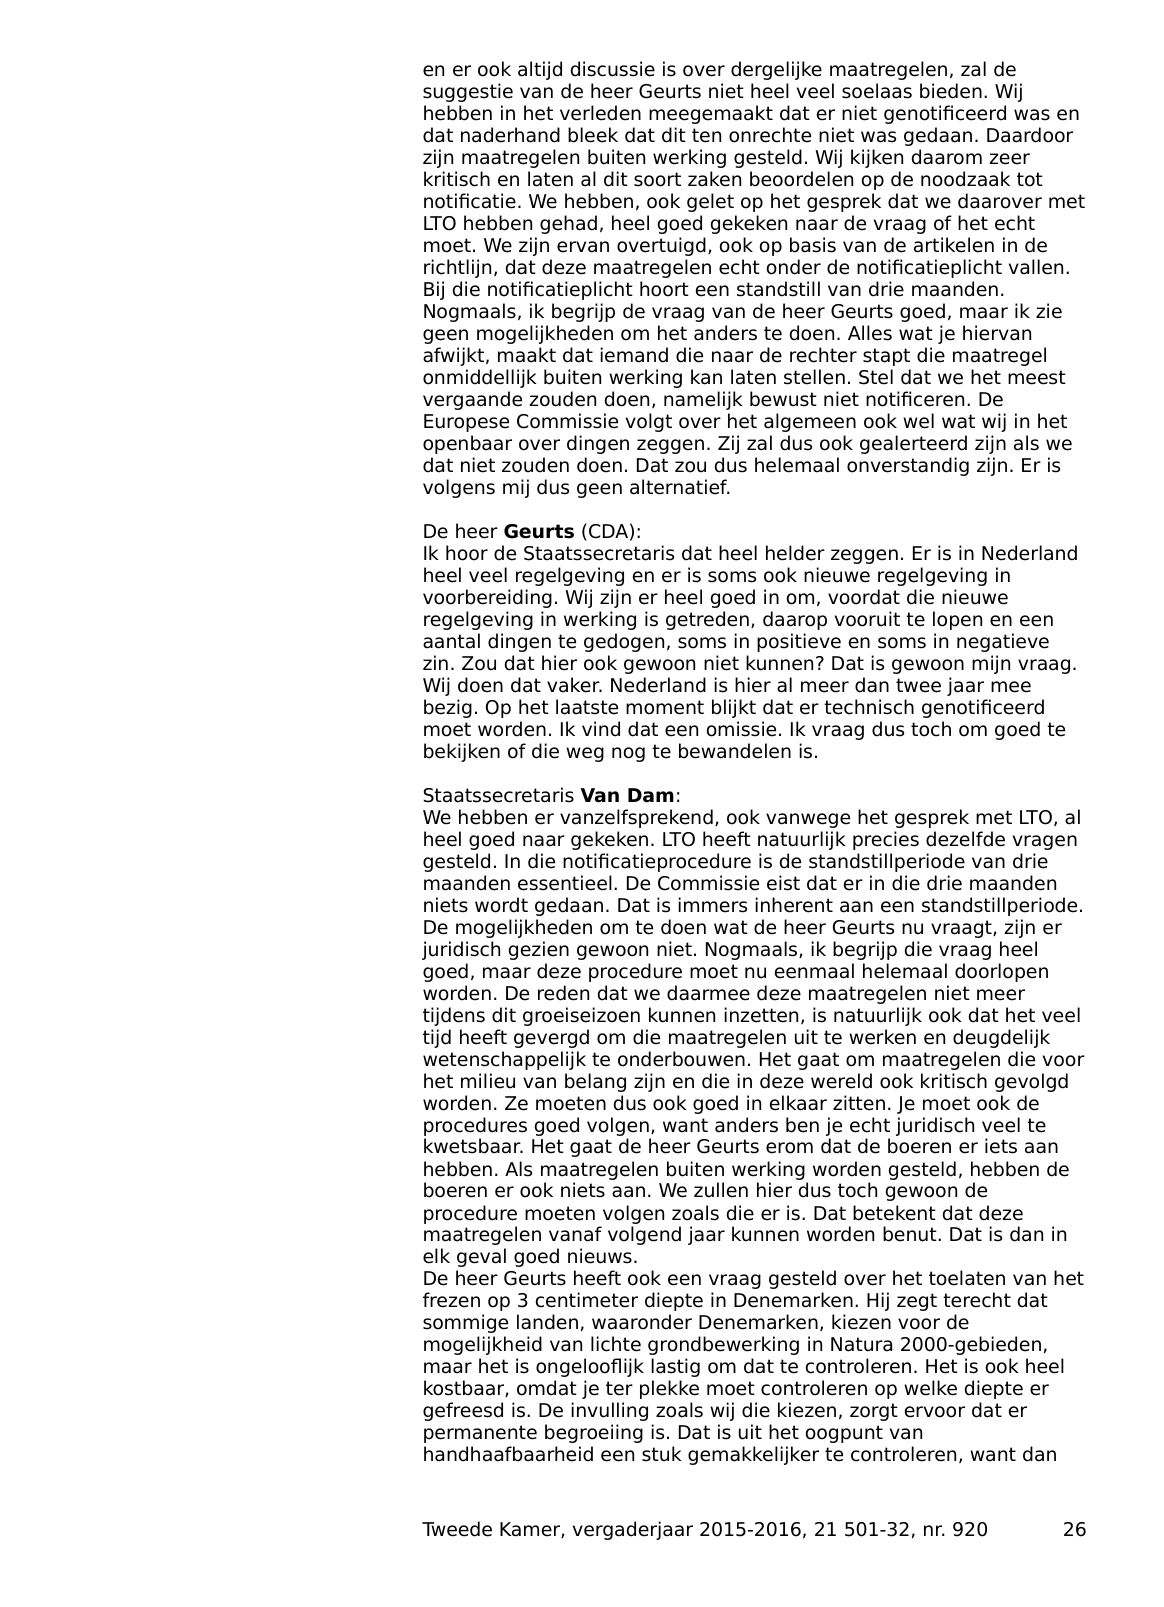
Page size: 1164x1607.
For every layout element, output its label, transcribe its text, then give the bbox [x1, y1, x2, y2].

text We hebben er vanzelfsprekend, ook vanwege het gesprek met LTO, al heel goed naar gekeken. LTO heeft natuurlijk precies dezelfde vragen gesteld. In die notificatieprocedure is de standstillperiode van drie maanden essentieel. De Commissie eist dat er in die drie maanden niets wordt gedaan. Dat is immers inherent aan een standstillperiode. De mogelijkheden om te doen wat de heer Geurts nu vraagt, zijn er juridisch gezien gewoon niet. Nogmaals, ik begrijp die vraag heel goed, maar deze procedure moet nu eenmaal helemaal doorlopen worden. De reden dat we daarmee deze maatregelen niet meer tijdens dit groeiseizoen kunnen inzetten, is natuurlijk ook dat het veel tijd heeft gevergd om die maatregelen uit te werken en deugdelijk wetenschappelijk te onderbouwen. Het gaat om maatregelen die voor het milieu van belang zijn en die in deze wereld ook kritisch gevolgd worden. Ze moeten dus ook goed in elkaar zitten. Je moet ook de procedures goed volgen, want anders ben je echt juridisch veel te kwetsbaar. Het gaat de heer Geurts erom dat de boeren er iets aan hebben. Als maatregelen buiten werking worden gesteld, hebben de boeren er ook niets aan. We zullen hier dus toch gewoon de procedure moeten volgen zoals die er is. Dat betekent dat deze maatregelen vanaf volgend jaar kunnen worden benut. Dat is dan in elk geval goed nieuws. [422, 807, 1087, 1268]
text Ik hoor de Staatssecretaris dat heel helder zeggen. Er is in Nederland heel veel regelgeving en er is soms ook nieuwe regelgeving in voorbereiding. Wij zijn er heel goed in om, voordat die nieuwe regelgeving in werking is getreden, daarop vooruit te lopen en een aantal dingen te gedogen, soms in positieve en soms in negatieve zin. Zou dat hier ook gewoon niet kunnen? Dat is gewoon mijn vraag. Wij doen dat vaker. Nederland is hier al meer dan twee jaar mee bezig. Op het laatste moment blijkt dat er technisch genotificeerd moet worden. Ik vind dat een omissie. Ik vraag dus toch om goed te bekijken of die weg nog te bewandelen is. [422, 543, 1087, 763]
text Staatssecretaris Van Dam: [422, 785, 1087, 807]
text De heer Geurts (CDA): [422, 521, 1087, 543]
text De heer Geurts heeft ook een vraag gesteld over het toelaten van het frezen op 3 centimeter diepte in Denemarken. Hij zegt terecht dat sommige landen, waaronder Denemarken, kiezen voor de mogelijkheid van lichte grondbewerking in Natura 2000-gebieden, maar het is ongelooflijk lastig om dat te controleren. Het is ook heel kostbaar, omdat je ter plekke moet controleren op welke diepte er gefreesd is. De invulling zoals wij die kiezen, zorgt ervoor dat er permanente begroeiing is. Dat is uit het oogpunt van handhaafbaarheid een stuk gemakkelijker te controleren, want dan [422, 1268, 1087, 1466]
text en er ook altijd discussie is over dergelijke maatregelen, zal de suggestie van de heer Geurts niet heel veel soelaas bieden. Wij hebben in het verleden meegemaakt dat er niet genotificeerd was en dat naderhand bleek dat dit ten onrechte niet was gedaan. Daardoor zijn maatregelen buiten werking gesteld. Wij kijken daarom zeer kritisch en laten al dit soort zaken beoordelen op de noodzaak tot notificatie. We hebben, ook gelet op het gesprek dat we daarover met LTO hebben gehad, heel goed gekeken naar de vraag of het echt moet. We zijn ervan overtuigd, ook op basis van de artikelen in de richtlijn, dat deze maatregelen echt onder de notificatieplicht vallen. Bij die notificatieplicht hoort een standstill van drie maanden. Nogmaals, ik begrijp de vraag van de heer Geurts goed, maar ik zie geen mogelijkheden om het anders te doen. Alles wat je hiervan afwijkt, maakt dat iemand die naar de rechter stapt die maatregel onmiddellijk buiten werking kan laten stellen. Stel dat we het meest vergaande zouden doen, namelijk bewust niet notificeren. De Europese Commissie volgt over het algemeen ook wel wat wij in het openbaar over dingen zeggen. Zij zal dus ook gealerteerd zijn als we dat niet zouden doen. Dat zou dus helemaal onverstandig zijn. Er is volgens mij dus geen alternatief. [422, 59, 1087, 499]
